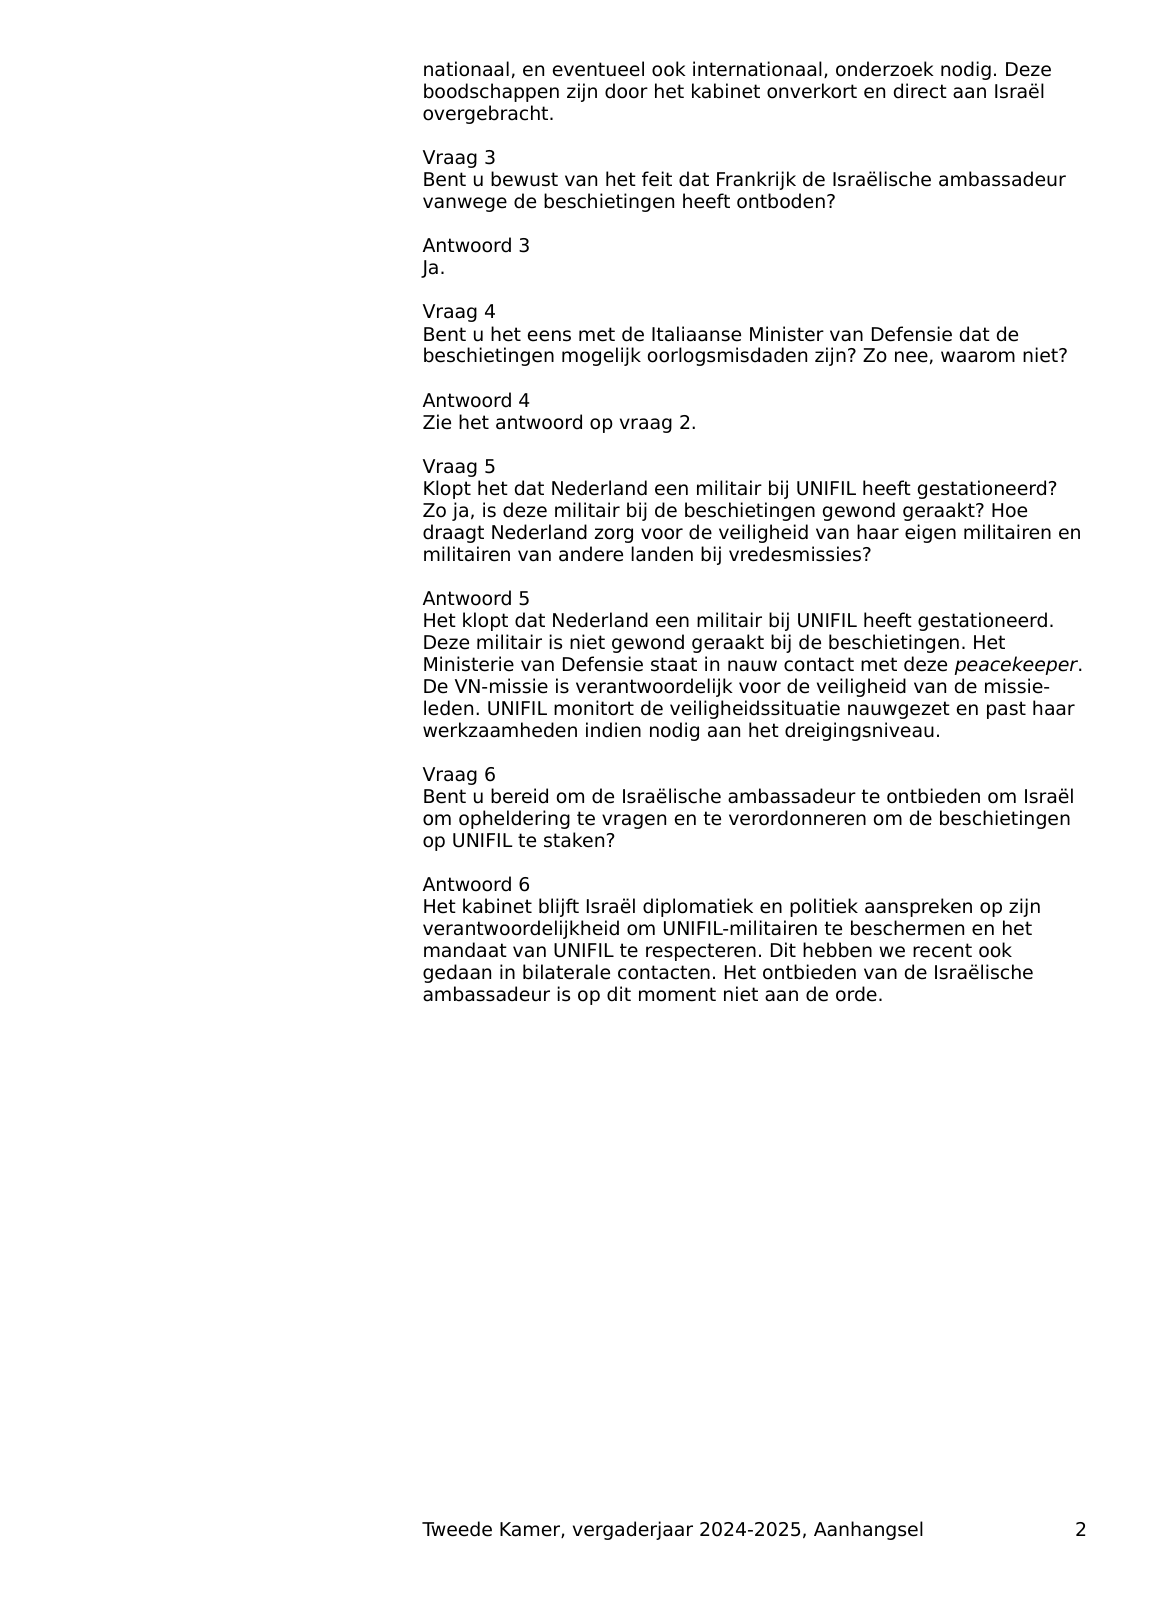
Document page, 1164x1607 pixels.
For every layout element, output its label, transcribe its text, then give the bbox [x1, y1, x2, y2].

text Zie het antwoord op vraag 2. [422, 412, 1087, 433]
text Het kabinet blijft Israël diplomatiek en politiek aanspreken op zijn verantwoordelijkheid om UNIFIL-militairen te beschermen en het mandaat van UNIFIL te respecteren. Dit hebben we recent ook gedaan in bilaterale contacten. Het ontbieden van de Israëlische ambassadeur is op dit moment niet aan de orde. [422, 896, 1087, 1006]
text Bent u bereid om de Israëlische ambassadeur te ontbieden om Israël om opheldering te vragen en te verordonneren om de beschietingen op UNIFIL te staken? [422, 786, 1087, 852]
text Vraag 5 [422, 456, 1087, 478]
text Vraag 6 [422, 764, 1087, 786]
text Ja. [422, 257, 1087, 279]
text Bent u bewust van het feit dat Frankrijk de Israëlische ambassadeur vanwege de beschietingen heeft ontboden? [422, 169, 1087, 213]
text Antwoord 5 [422, 588, 1087, 610]
text Antwoord 4 [422, 389, 1087, 412]
text Klopt het dat Nederland een militair bij UNIFIL heeft gestationeerd? Zo ja, is deze militair bij de beschietingen gewond geraakt? Hoe draagt Nederland zorg voor de veiligheid van haar eigen militairen en militairen van andere landen bij vredesmissies? [422, 478, 1087, 566]
text Antwoord 6 [422, 874, 1087, 896]
text Vraag 3 [422, 147, 1087, 169]
text Vraag 4 [422, 301, 1087, 323]
text Bent u het eens met de Italiaanse Minister van Defensie dat de beschietingen mogelijk oorlogsmisdaden zijn? Zo nee, waarom niet? [422, 323, 1087, 367]
text nationaal, en eventueel ook internationaal, onderzoek nodig. Deze boodschappen zijn door het kabinet onverkort en direct aan Israël overgebracht. [422, 59, 1087, 125]
text Antwoord 3 [422, 235, 1087, 257]
text Het klopt dat Nederland een militair bij UNIFIL heeft gestationeerd. Deze militair is niet gewond geraakt bij de beschietingen. Het Ministerie van Defensie staat in nauw contact met deze peacekeeper. De VN-missie is verantwoordelijk voor de veiligheid van de missie-leden. UNIFIL monitort de veiligheidssituatie nauwgezet en past haar werkzaamheden indien nodig aan het dreigingsniveau. [422, 610, 1087, 742]
